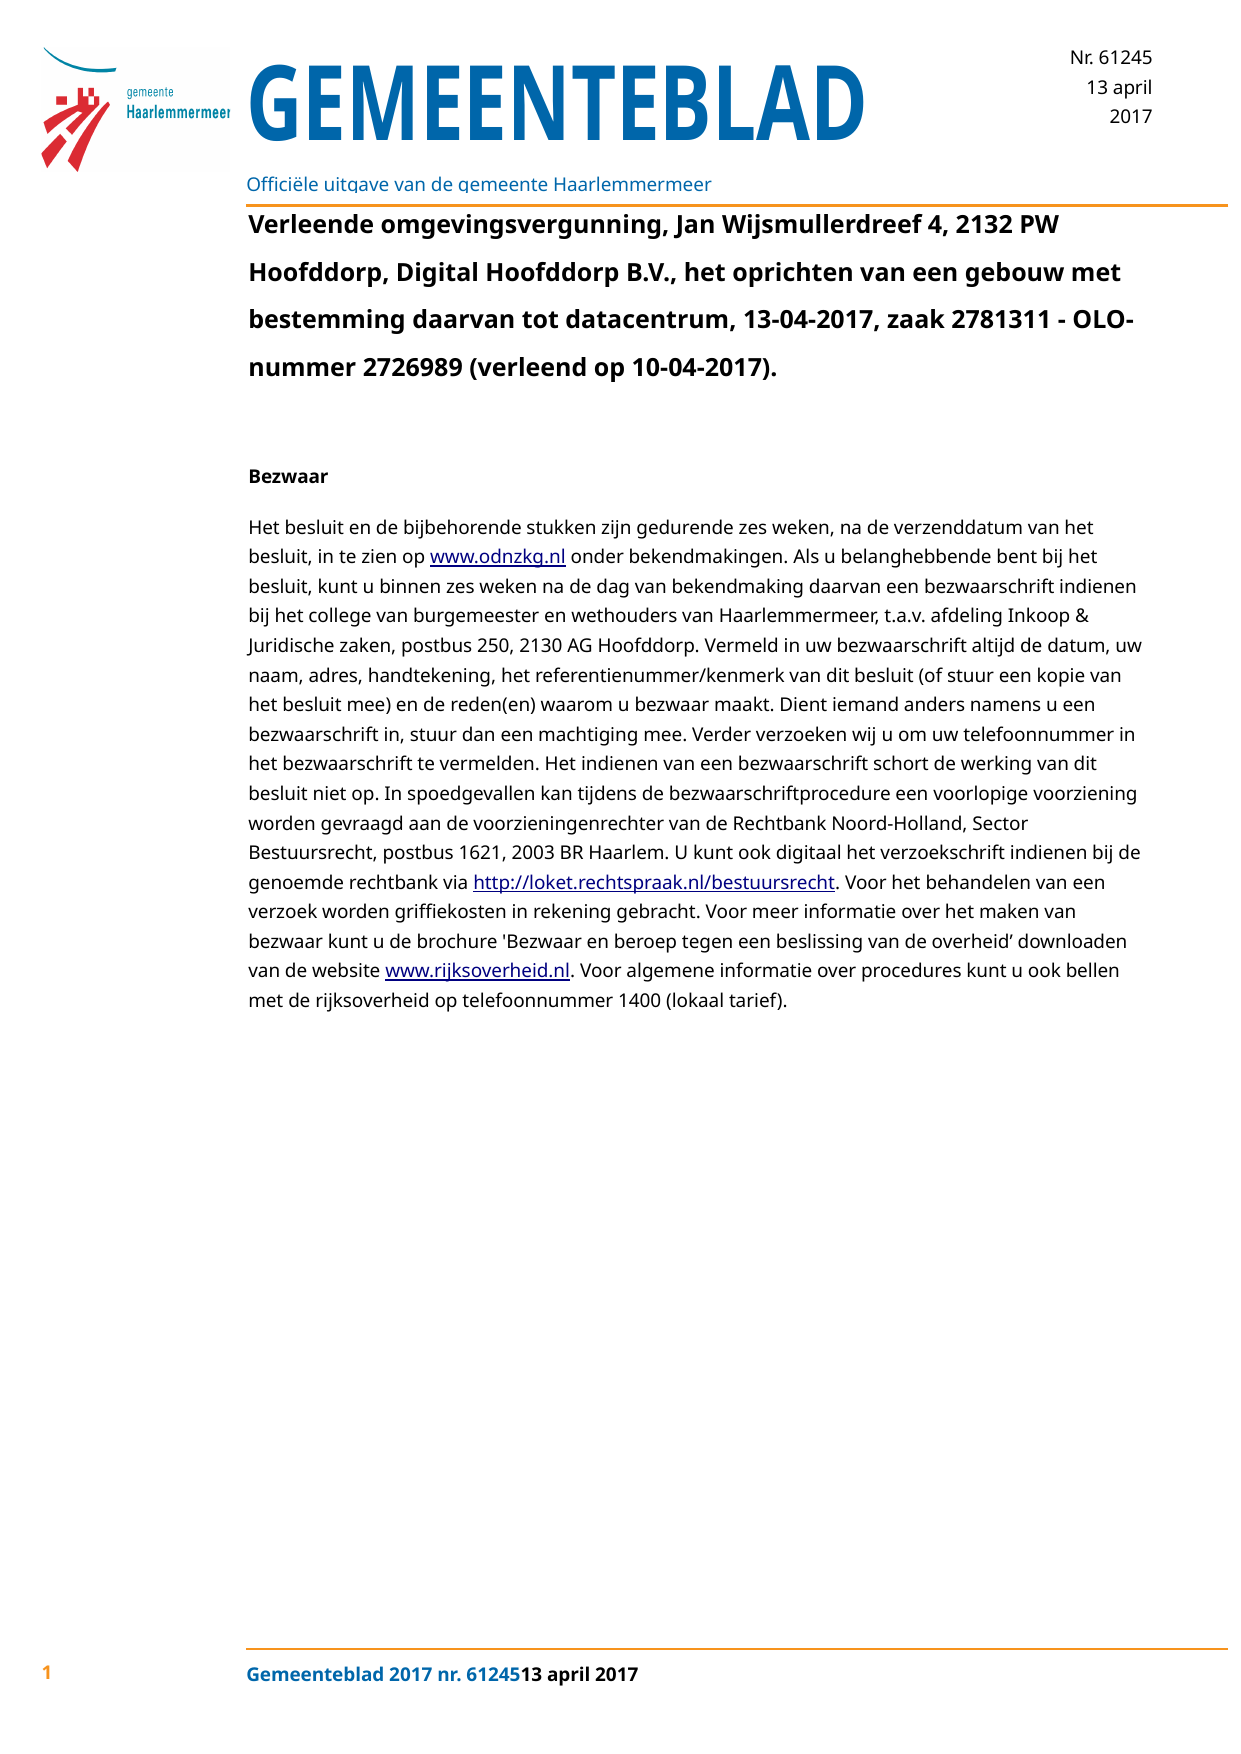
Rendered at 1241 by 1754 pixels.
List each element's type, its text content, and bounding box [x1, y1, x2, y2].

text Bezwaar [248, 463, 1152, 489]
picture [41, 47, 231, 172]
text Verleende omgevingsvergunning, Jan Wijsmullerdreef 4, 2132 PW Hoofddorp, Digital Hoofddorp B.V., het oprichten van een gebouw met bestemming daarvan tot datacentrum, 13-04-2017, zaak 2781311 - OLO-nummer 2726989 (verleend op 10-04-2017). [248, 207, 1152, 384]
text Het besluit en de bijbehorende stukken zijn gedurende zes weken, na de verzenddatum van het besluit, in te zien op www.odnzkg.nl onder bekendmakingen. Als u belanghebbende bent bij het besluit, kunt u binnen zes weken na de dag van bekendmaking daarvan een bezwaarschrift indienen bij het college van burgemeester en wethouders van Haarlemmermeer, t.a.v. afdeling Inkoop & Juridische zaken, postbus 250, 2130 AG Hoofddorp. Vermeld in uw bezwaarschrift altijd de datum, uw naam, adres, handtekening, het referentienummer/kenmerk van dit besluit (of stuur een kopie van het besluit mee) en de reden(en) waarom u bezwaar maakt. Dient iemand anders namens u een bezwaarschrift in, stuur dan een machtiging mee. Verder verzoeken wij u om uw telefoonnummer in het bezwaarschrift te vermelden. Het indienen van een bezwaarschrift schort de werking van dit besluit niet op. In spoedgevallen kan tijdens de bezwaarschriftprocedure een voorlopige voorziening worden gevraagd aan de voorzieningenrechter van de Rechtbank Noord-Holland, Sector Bestuursrecht, postbus 1621, 2003 BR Haarlem. U kunt ook digitaal het verzoekschrift indienen bij de genoemde rechtbank via http://loket.rechtspraak.nl/bestuursrecht. Voor het behandelen van een verzoek worden griffiekosten in rekening gebracht. Voor meer informatie over het maken van bezwaar kunt u de brochure 'Bezwaar en beroep tegen een beslissing van de overheid’ downloaden van de website www.rijksoverheid.nl. Voor algemene informatie over procedures kunt u ook bellen met de rijksoverheid op telefoonnummer 1400 (lokaal tarief). [248, 514, 1152, 1013]
